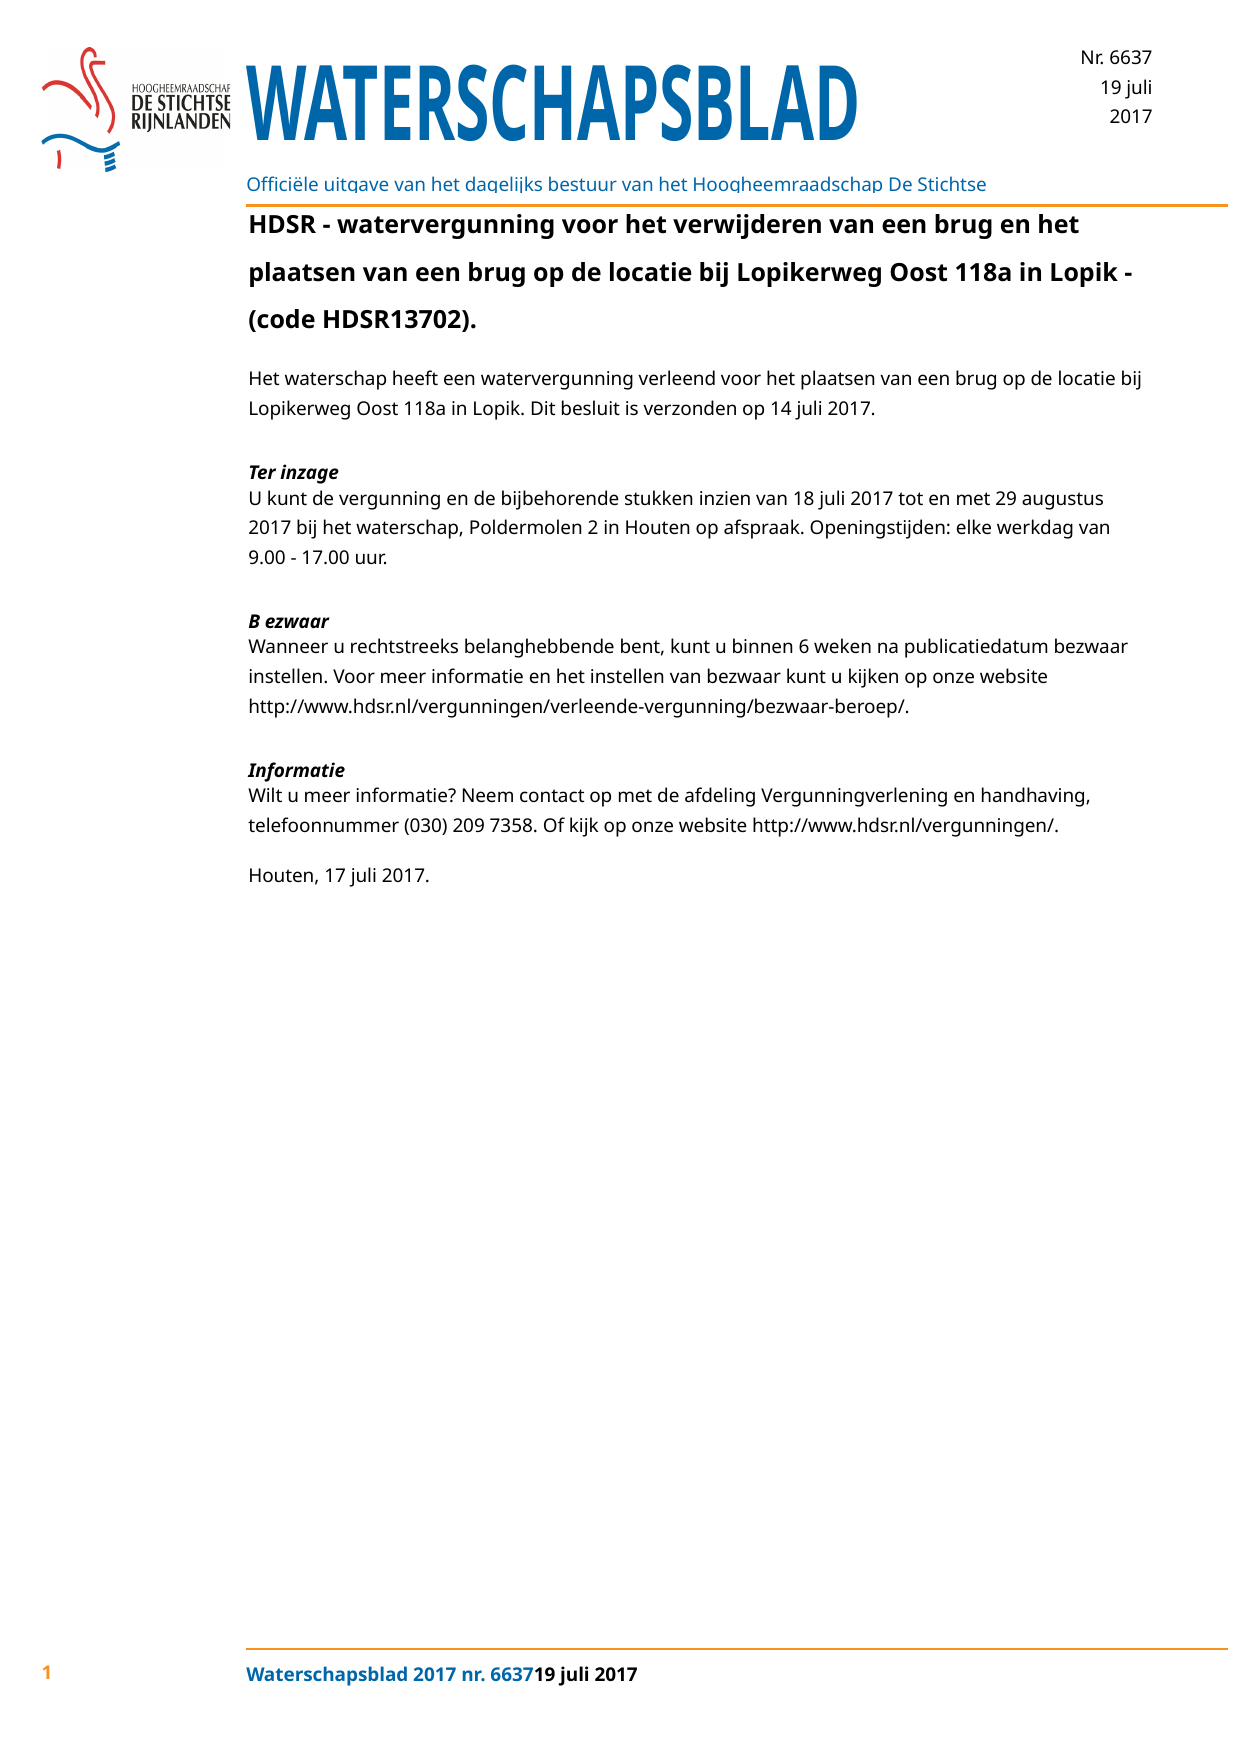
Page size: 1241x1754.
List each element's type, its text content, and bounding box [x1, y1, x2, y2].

picture [41, 47, 231, 172]
text Houten, 17 juli 2017. [248, 862, 1152, 888]
text Wanneer u rechtstreeks belanghebbende bent, kunt u binnen 6 weken na publicatiedatum bezwaar instellen. Voor meer informatie en het instellen van bezwaar kunt u kijken op onze website http://www.hdsr.nl/vergunningen/verleende-vergunning/bezwaar-beroep/. [248, 634, 1152, 718]
text U kunt de vergunning en de bijbehorende stukken inzien van 18 juli 2017 tot en met 29 augustus 2017 bij het waterschap, Poldermolen 2 in Houten op afspraak. Openingstijden: elke werkdag van 9.00 - 17.00 uur. [248, 485, 1152, 570]
text Wilt u meer informatie? Neem contact op met de afdeling Vergunningverlening en handhaving, telefoonnummer (030) 209 7358. Of kijk op onze website http://www.hdsr.nl/vergunningen/. [248, 782, 1152, 838]
text HDSR - watervergunning voor het verwijderen van een brug en het plaatsen van een brug op de locatie bij Lopikerweg Oost 118a in Lopik - (code HDSR13702). [248, 207, 1152, 336]
text Het waterschap heeft een watervergunning verleend voor het plaatsen van een brug op de locatie bij Lopikerweg Oost 118a in Lopik. Dit besluit is verzonden op 14 juli 2017. [248, 366, 1152, 421]
text Informatie [248, 757, 1152, 782]
text Ter inzage [248, 459, 1152, 485]
text B ezwaar [248, 608, 1152, 634]
